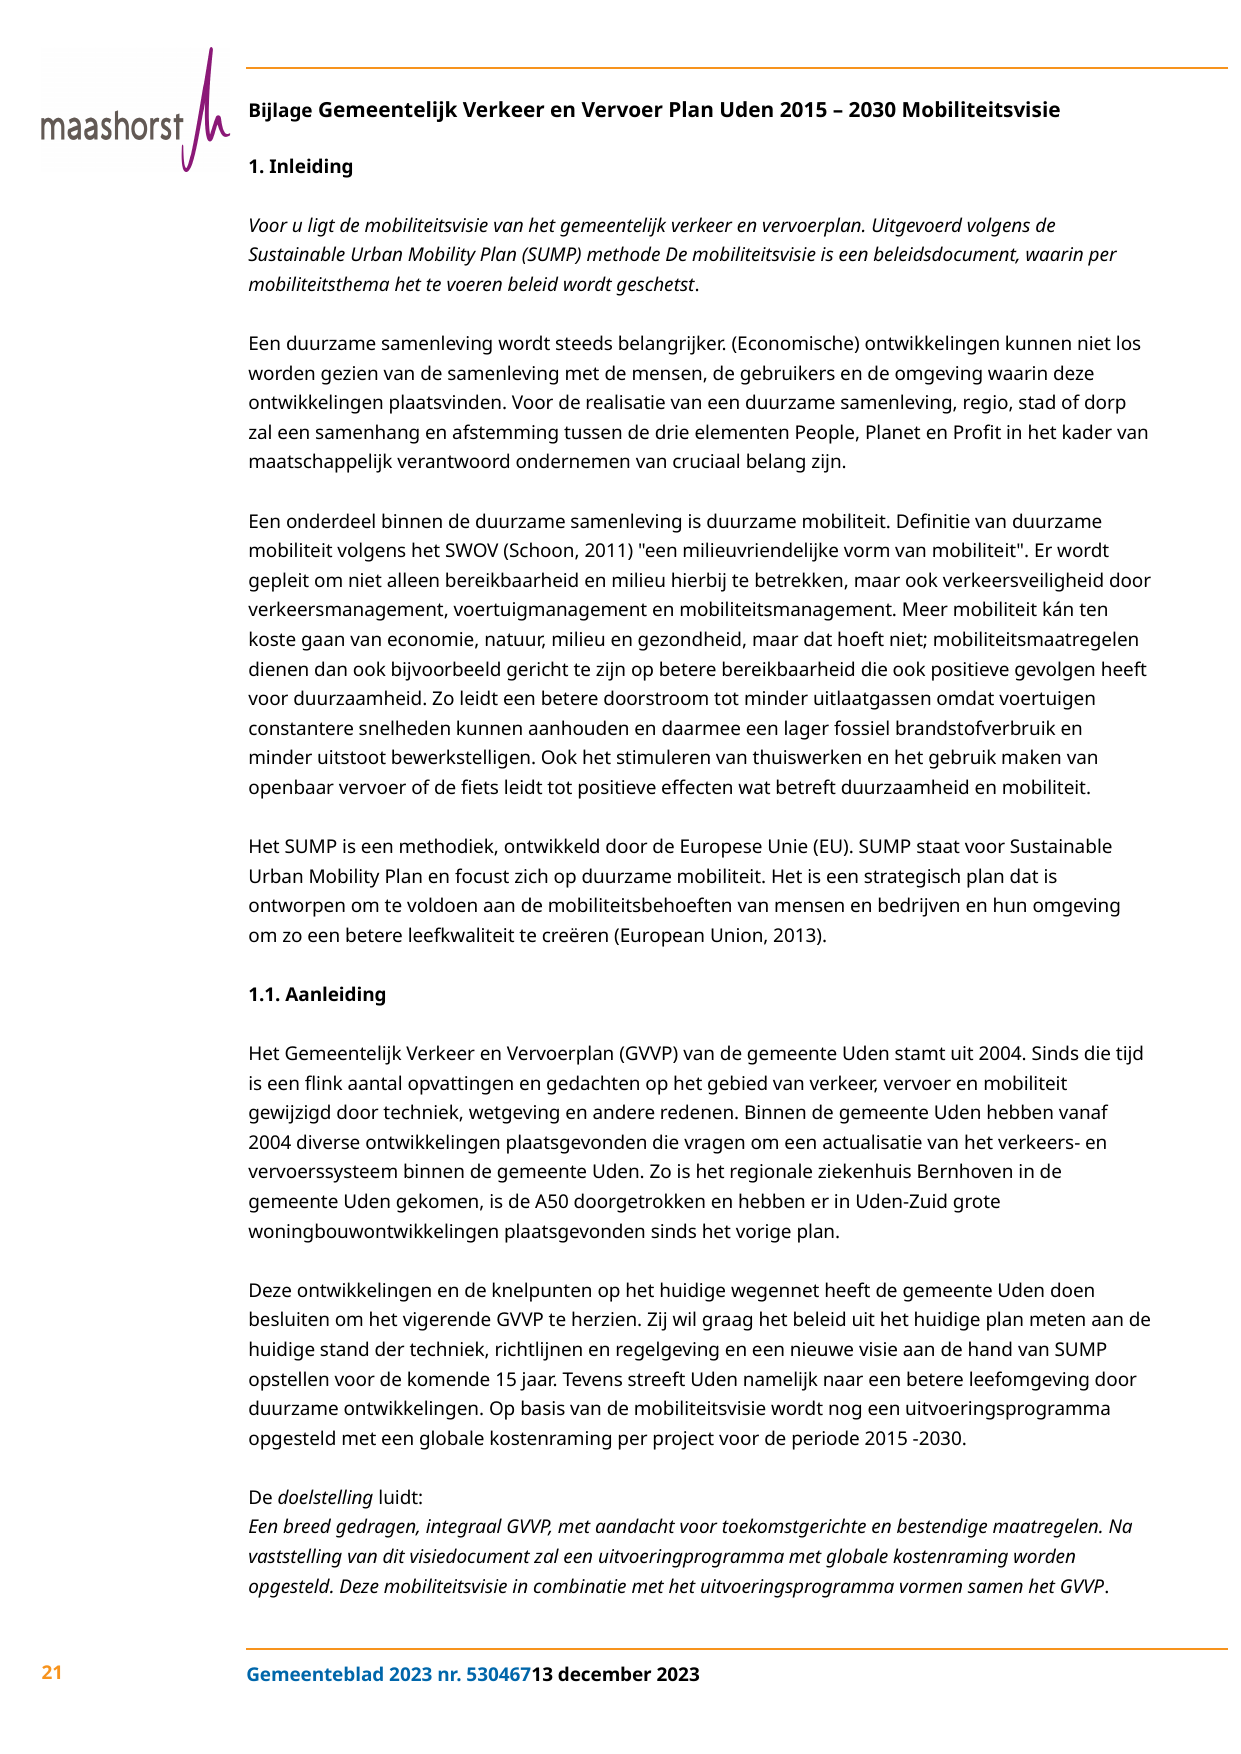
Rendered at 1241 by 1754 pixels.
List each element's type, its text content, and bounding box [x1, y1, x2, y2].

picture [41, 47, 231, 172]
text Het SUMP is een methodiek, ontwikkeld door de Europese Unie (EU). SUMP staat voor Sustainable Urban Mobility Plan en focust zich op duurzame mobiliteit. Het is een strategisch plan dat is ontworpen om te voldoen aan de mobiliteitsbehoeften van mensen en bedrijven en hun omgeving om zo een betere leefkwaliteit te creëren (European Union, 2013). [248, 833, 1152, 948]
text 1. Inleiding [248, 153, 1152, 179]
text Voor u ligt de mobiliteitsvisie van het gemeentelijk verkeer en vervoerplan. Uitgevoerd volgens de Sustainable Urban Mobility Plan (SUMP) methode De mobiliteitsvisie is een beleidsdocument, waarin per mobiliteitsthema het te voeren beleid wordt geschetst. [248, 212, 1152, 297]
text Een onderdeel binnen de duurzame samenleving is duurzame mobiliteit. Definitie van duurzame mobiliteit volgens het SWOV (Schoon, 2011) "een milieuvriendelijke vorm van mobiliteit". Er wordt gepleit om niet alleen bereikbaarheid en milieu hierbij te betrekken, maar ook verkeersveiligheid door verkeersmanagement, voertuigmanagement en mobiliteitsmanagement. Meer mobiliteit kán ten koste gaan van economie, natuur, milieu en gezondheid, maar dat hoeft niet; mobiliteitsmaatregelen dienen dan ook bijvoorbeeld gericht te zijn op betere bereikbaarheid die ook positieve gevolgen heeft voor duurzaamheid. Zo leidt een betere doorstroom tot minder uitlaatgassen omdat voertuigen constantere snelheden kunnen aanhouden en daarmee een lager fossiel brandstofverbruik en minder uitstoot bewerkstelligen. Ook het stimuleren van thuiswerken en het gebruik maken van openbaar vervoer of de fiets leidt tot positieve effecten wat betreft duurzaamheid en mobiliteit. [248, 508, 1152, 800]
text Het Gemeentelijk Verkeer en Vervoerplan (GVVP) van de gemeente Uden stamt uit 2004. Sinds die tijd is een flink aantal opvattingen en gedachten op het gebied van verkeer, vervoer en mobiliteit gewijzigd door techniek, wetgeving en andere redenen. Binnen de gemeente Uden hebben vanaf 2004 diverse ontwikkelingen plaatsgevonden die vragen om een actualisatie van het verkeers- en vervoerssysteem binnen de gemeente Uden. Zo is het regionale ziekenhuis Bernhoven in de gemeente Uden gekomen, is de A50 doorgetrokken en hebben er in Uden-Zuid grote woningbouwontwikkelingen plaatsgevonden sinds het vorige plan. [248, 1040, 1152, 1244]
text Een breed gedragen, integraal GVVP, met aandacht voor toekomstgerichte en bestendige maatregelen. Na vaststelling van dit visiedocument zal een uitvoeringprogramma met globale kostenraming worden opgesteld. Deze mobiliteitsvisie in combinatie met het uitvoeringsprogramma vormen samen het GVVP. [248, 1514, 1152, 1599]
text Deze ontwikkelingen en de knelpunten op het huidige wegennet heeft de gemeente Uden doen besluiten om het vigerende GVVP te herzien. Zij wil graag het beleid uit het huidige plan meten aan de huidige stand der techniek, richtlijnen en regelgeving en een nieuwe visie aan de hand van SUMP opstellen voor de komende 15 jaar. Tevens streeft Uden namelijk naar een betere leefomgeving door duurzame ontwikkelingen. Op basis van de mobiliteitsvisie wordt nog een uitvoeringsprogramma opgesteld met een globale kostenraming per project voor de periode 2015 -2030. [248, 1277, 1152, 1451]
text Een duurzame samenleving wordt steeds belangrijker. (Economische) ontwikkelingen kunnen niet los worden gezien van de samenleving met de mensen, de gebruikers en de omgeving waarin deze ontwikkelingen plaatsvinden. Voor de realisatie van een duurzame samenleving, regio, stad of dorp zal een samenhang en afstemming tussen de drie elementen People, Planet en Profit in het kader van maatschappelijk verantwoord ondernemen van cruciaal belang zijn. [248, 330, 1152, 474]
text Bijlage Gemeentelijk Verkeer en Vervoer Plan Uden 2015 – 2030 Mobiliteitsvisie [248, 95, 1152, 123]
text De doelstelling luidt: [248, 1484, 1152, 1510]
text 1.1. Aanleiding [248, 981, 1152, 1007]
